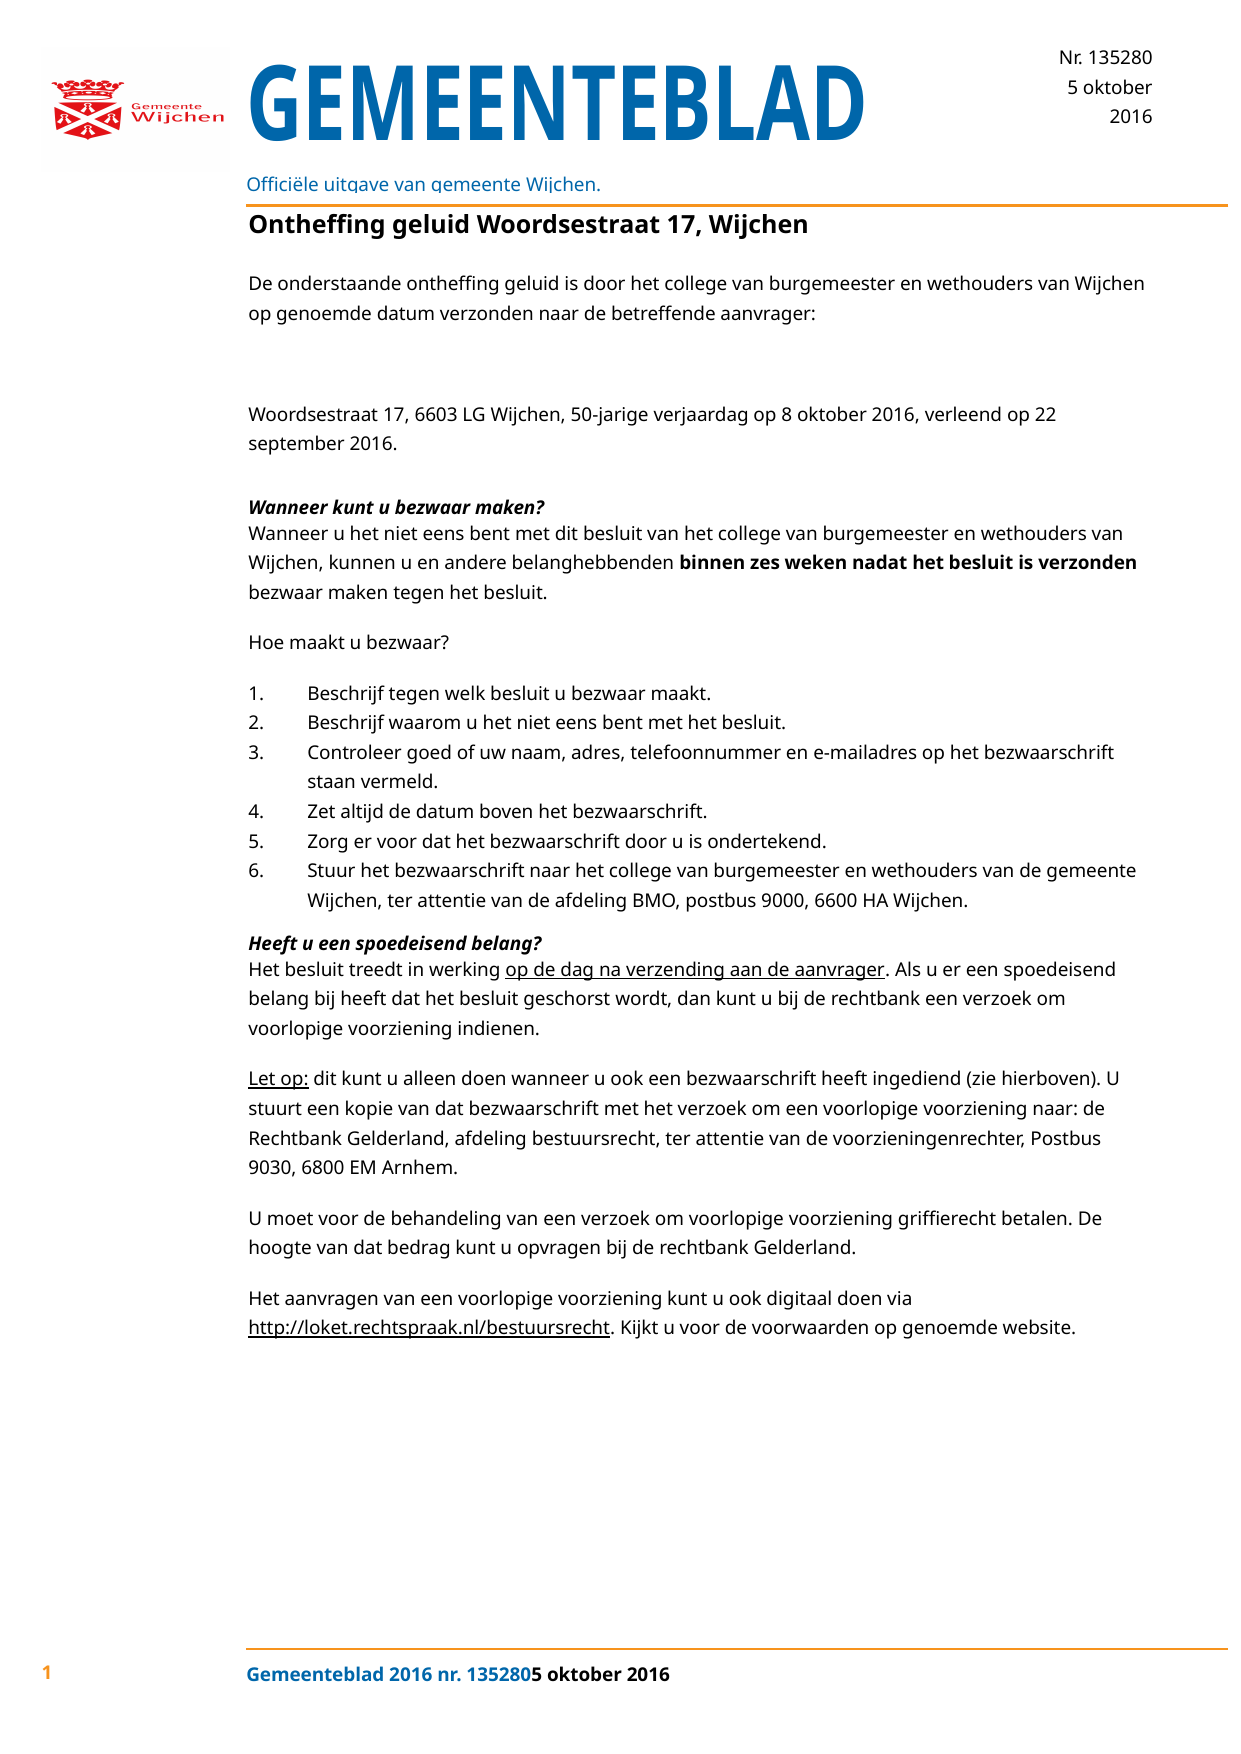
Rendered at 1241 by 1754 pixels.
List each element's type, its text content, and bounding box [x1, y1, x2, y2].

text Ontheffing geluid Woordsestraat 17, Wijchen [248, 207, 1152, 241]
text Wanneer u het niet eens bent met dit besluit van het college van burgemeester en wethouders van Wijchen, kunnen u en andere belanghebbenden binnen zes weken nadat het besluit is verzonden bezwaar maken tegen het besluit. [248, 520, 1152, 605]
text Let op: dit kunt u alleen doen wanneer u ook een bezwaarschrift heeft ingediend (zie hierboven). U stuurt een kopie van dat bezwaarschrift met het verzoek om een voorlopige voorziening naar: de Rechtbank Gelderland, afdeling bestuursrecht, ter attentie van de voorzieningenrechter, Postbus 9030, 6800 EM Arnhem. [248, 1066, 1152, 1180]
list Beschrijf waarom u het niet eens bent met het besluit. [248, 709, 1152, 735]
text Hoe maakt u bezwaar? [248, 629, 1152, 655]
list Zet altijd de datum boven het bezwaarschrift. [248, 798, 1152, 824]
list Controleer goed of uw naam, adres, telefoonnummer en e-mailadres op het bezwaarschrift staan vermeld. [248, 739, 1152, 794]
list Beschrijf tegen welk besluit u bezwaar maakt. [248, 680, 1152, 706]
picture [41, 47, 231, 172]
text Het aanvragen van een voorlopige voorziening kunt u ook digitaal doen via http://loket.rechtspraak.nl/bestuursrecht. Kijkt u voor de voorwaarden op genoemde website. [248, 1285, 1152, 1340]
text De onderstaande ontheffing geluid is door het college van burgemeester en wethouders van Wijchen op genoemde datum verzonden naar de betreffende aanvrager: [248, 270, 1152, 326]
text Wanneer kunt u bezwaar maken? [248, 494, 1152, 520]
list Stuur het bezwaarschrift naar het college van burgemeester en wethouders van de gemeente Wijchen, ter attentie van de afdeling BMO, postbus 9000, 6600 HA Wijchen. [248, 857, 1152, 913]
text Het besluit treedt in werking op de dag na verzending aan de aanvrager. Als u er een spoedeisend belang bij heeft dat het besluit geschorst wordt, dan kunt u bij de rechtbank een verzoek om voorlopige voorziening indienen. [248, 956, 1152, 1041]
list Zorg er voor dat het bezwaarschrift door u is ondertekend. [248, 828, 1152, 854]
text Heeft u een spoedeisend belang? [248, 930, 1152, 956]
text Woordsestraat 17, 6603 LG Wijchen, 50-jarige verjaardag op 8 oktober 2016, verleend op 22 september 2016. [248, 401, 1152, 456]
text U moet voor de behandeling van een verzoek om voorlopige voorziening griffierecht betalen. De hoogte van dat bedrag kunt u opvragen bij de rechtbank Gelderland. [248, 1205, 1152, 1260]
